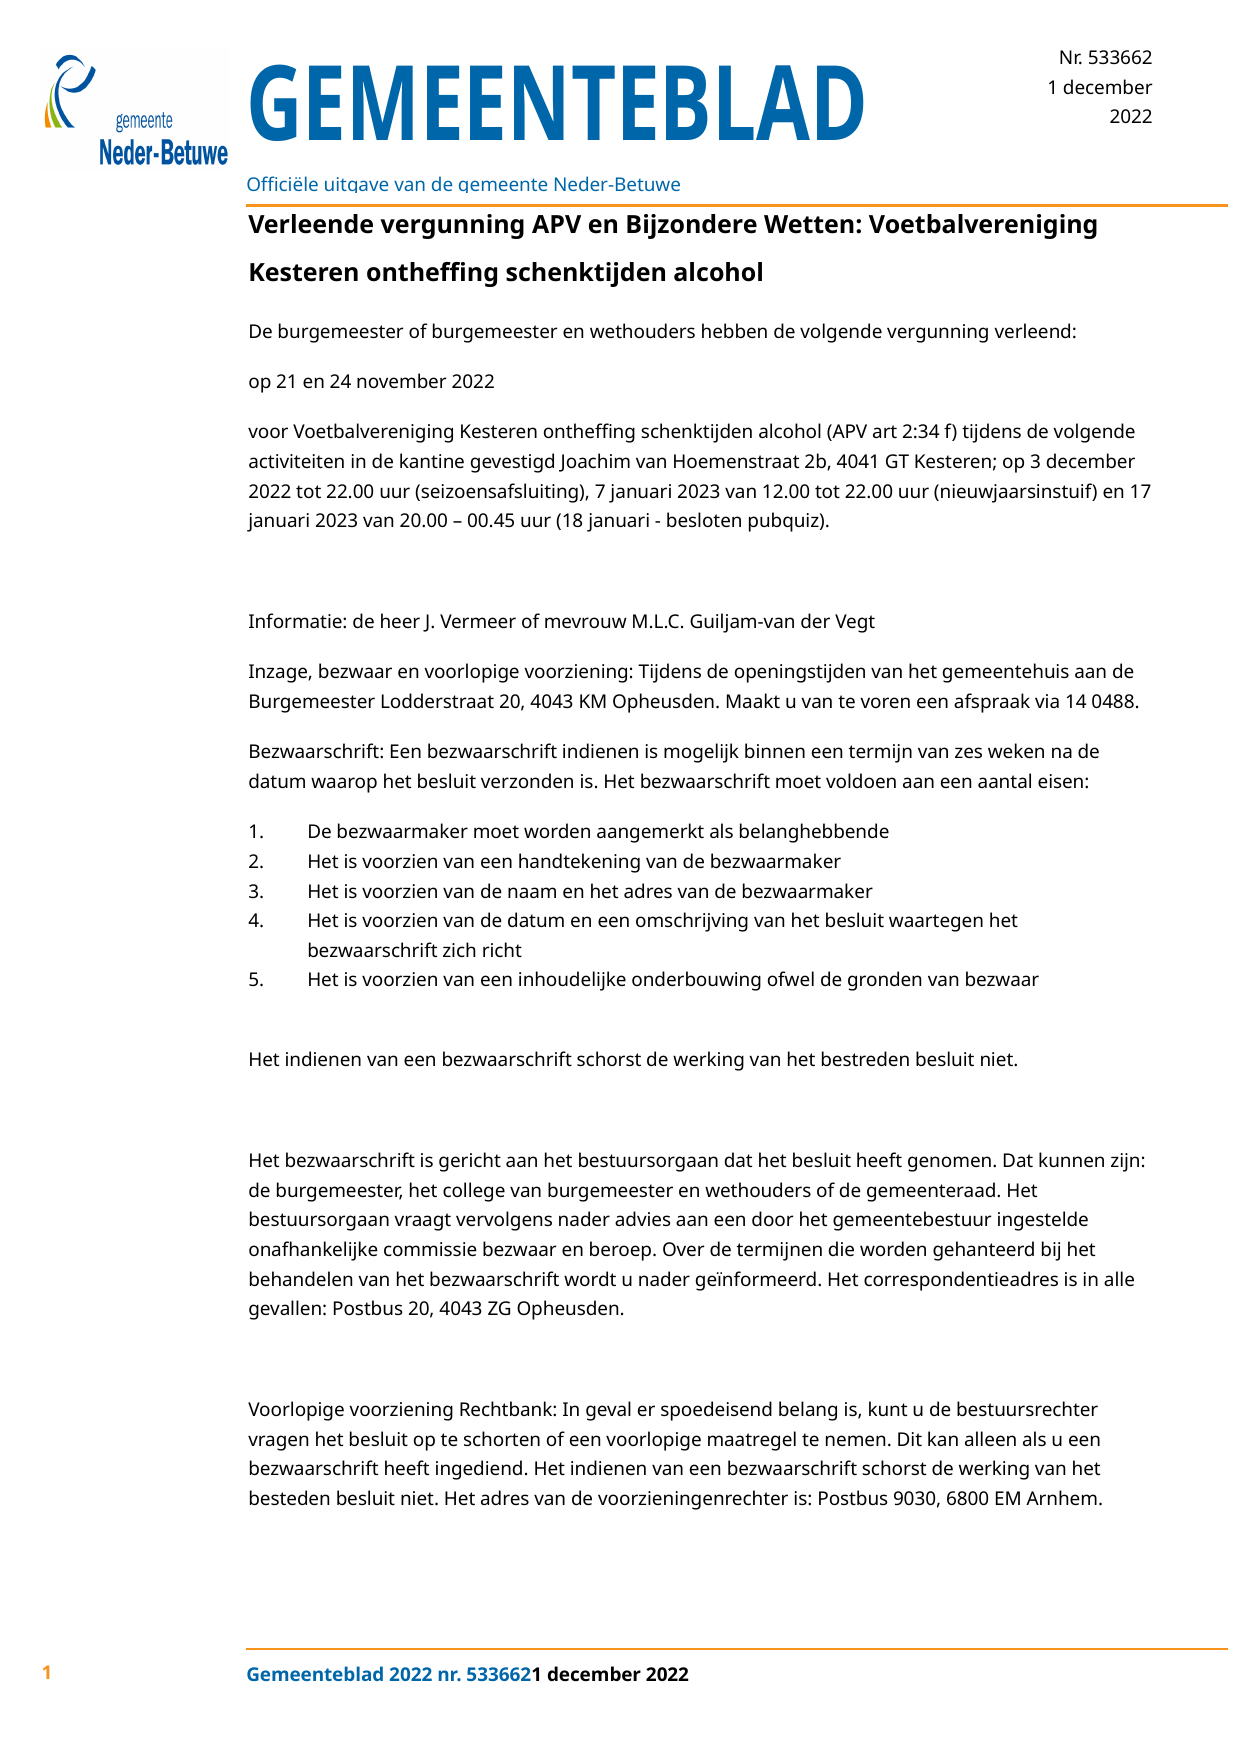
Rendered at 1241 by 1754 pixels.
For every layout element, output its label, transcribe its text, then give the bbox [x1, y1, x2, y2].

text voor Voetbalvereniging Kesteren ontheffing schenktijden alcohol (APV art 2:34 f) tijdens de volgende activiteiten in de kantine gevestigd Joachim van Hoemenstraat 2b, 4041 GT Kesteren; op 3 december 2022 tot 22.00 uur (seizoensafsluiting), 7 januari 2023 van 12.00 tot 22.00 uur (nieuwjaarsinstuif) en 17 januari 2023 van 20.00 – 00.45 uur (18 januari - besloten pubquiz). [248, 419, 1152, 533]
text Informatie: de heer J. Vermeer of mevrouw M.L.C. Guiljam-van der Vegt [248, 608, 1152, 634]
list Het is voorzien van de datum en een omschrijving van het besluit waartegen het bezwaarschrift zich richt [248, 907, 1152, 963]
text De burgemeester of burgemeester en wethouders hebben de volgende vergunning verleend: [248, 318, 1152, 344]
text Het bezwaarschrift is gericht aan het bestuursorgaan dat het besluit heeft genomen. Dat kunnen zijn: de burgemeester, het college van burgemeester en wethouders of de gemeenteraad. Het bestuursorgaan vraagt vervolgens nader advies aan een door het gemeentebestuur ingestelde onafhankelijke commissie bezwaar en beroep. Over de termijnen die worden gehanteerd bij het behandelen van het bezwaarschrift wordt u nader geïnformeerd. Het correspondentieadres is in alle gevallen: Postbus 20, 4043 ZG Opheusden. [248, 1147, 1152, 1321]
list Het is voorzien van een inhoudelijke onderbouwing ofwel de gronden van bezwaar [248, 967, 1152, 992]
text Bezwaarschrift: Een bezwaarschrift indienen is mogelijk binnen een termijn van zes weken na de datum waarop het besluit verzonden is. Het bezwaarschrift moet voldoen aan een aantal eisen: [248, 739, 1152, 794]
text Inzage, bezwaar en voorlopige voorziening: Tijdens de openingstijden van het gemeentehuis aan de Burgemeester Lodderstraat 20, 4043 KM Opheusden. Maakt u van te voren een afspraak via 14 0488. [248, 659, 1152, 714]
text Het indienen van een bezwaarschrift schorst de werking van het bestreden besluit niet. [248, 1047, 1152, 1072]
list Het is voorzien van de naam en het adres van de bezwaarmaker [248, 878, 1152, 904]
text Verleende vergunning APV en Bijzondere Wetten: Voetbalvereniging Kesteren ontheffing schenktijden alcohol [248, 207, 1152, 288]
picture [41, 47, 231, 172]
list De bezwaarmaker moet worden aangemerkt als belanghebbende [248, 819, 1152, 844]
list Het is voorzien van een handtekening van de bezwaarmaker [248, 848, 1152, 874]
text Voorlopige voorziening Rechtbank: In geval er spoedeisend belang is, kunt u de bestuursrechter vragen het besluit op te schorten of een voorlopige maatregel te nemen. Dit kan alleen als u een bezwaarschrift heeft ingediend. Het indienen van een bezwaarschrift schorst de werking van het besteden besluit niet. Het adres van de voorzieningenrechter is: Postbus 9030, 6800 EM Arnhem. [248, 1396, 1152, 1511]
text op 21 en 24 november 2022 [248, 368, 1152, 394]
